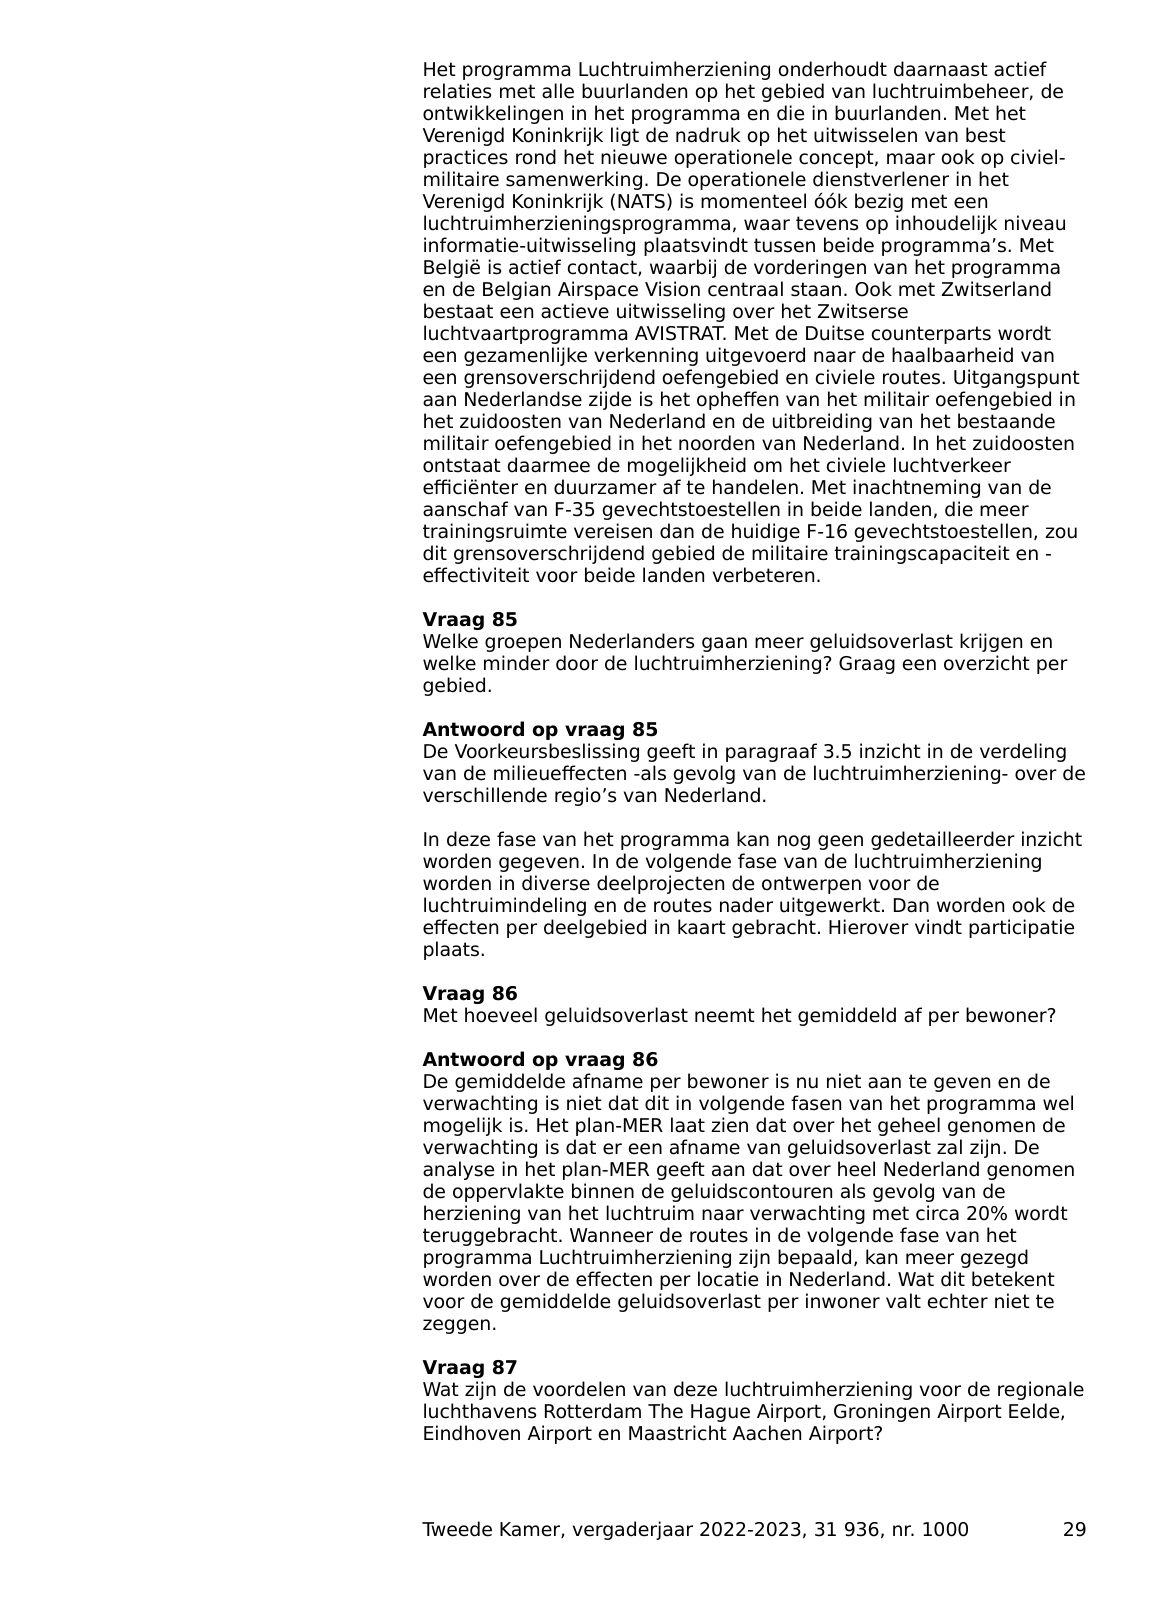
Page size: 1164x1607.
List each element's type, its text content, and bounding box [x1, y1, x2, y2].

text De Voorkeursbeslissing geeft in paragraaf 3.5 inzicht in de verdeling van de milieueffecten -als gevolg van de luchtruimherziening- over de verschillende regio’s van Nederland. [422, 741, 1087, 807]
text Vraag 87 [422, 1357, 1087, 1379]
text Vraag 86 [422, 983, 1087, 1005]
text Het programma Luchtruimherziening onderhoudt daarnaast actief relaties met alle buurlanden op het gebied van luchtruimbeheer, de ontwikkelingen in het programma en die in buurlanden. Met het Verenigd Koninkrijk ligt de nadruk op het uitwisselen van best practices rond het nieuwe operationele concept, maar ook op civiel-militaire samenwerking. De operationele dienstverlener in het Verenigd Koninkrijk (NATS) is momenteel óók bezig met een luchtruimherzieningsprogramma, waar tevens op inhoudelijk niveau informatie-uitwisseling plaatsvindt tussen beide programma’s. Met België is actief contact, waarbij de vorderingen van het programma en de Belgian Airspace Vision centraal staan. Ook met Zwitserland bestaat een actieve uitwisseling over het Zwitserse luchtvaartprogramma AVISTRAT. Met de Duitse counterparts wordt een gezamenlijke verkenning uitgevoerd naar de haalbaarheid van een grensoverschrijdend oefengebied en civiele routes. Uitgangspunt aan Nederlandse zijde is het opheffen van het militair oefengebied in het zuidoosten van Nederland en de uitbreiding van het bestaande militair oefengebied in het noorden van Nederland. In het zuidoosten ontstaat daarmee de mogelijkheid om het civiele luchtverkeer efficiënter en duurzamer af te handelen. Met inachtneming van de aanschaf van F-35 gevechtstoestellen in beide landen, die meer trainingsruimte vereisen dan de huidige F-16 gevechtstoestellen, zou dit grensoverschrijdend gebied de militaire trainingscapaciteit en -effectiviteit voor beide landen verbeteren. [422, 59, 1087, 587]
text Antwoord op vraag 86 [422, 1049, 1087, 1071]
text Welke groepen Nederlanders gaan meer geluidsoverlast krijgen en welke minder door de luchtruimherziening? Graag een overzicht per gebied. [422, 631, 1087, 697]
text De gemiddelde afname per bewoner is nu niet aan te geven en de verwachting is niet dat dit in volgende fasen van het programma wel mogelijk is. Het plan-MER laat zien dat over het geheel genomen de verwachting is dat er een afname van geluidsoverlast zal zijn. De analyse in het plan-MER geeft aan dat over heel Nederland genomen de oppervlakte binnen de geluidscontouren als gevolg van de herziening van het luchtruim naar verwachting met circa 20% wordt teruggebracht. Wanneer de routes in de volgende fase van het programma Luchtruimherziening zijn bepaald, kan meer gezegd worden over de effecten per locatie in Nederland. Wat dit betekent voor de gemiddelde geluidsoverlast per inwoner valt echter niet te zeggen. [422, 1071, 1087, 1335]
text Wat zijn de voordelen van deze luchtruimherziening voor de regionale luchthavens Rotterdam The Hague Airport, Groningen Airport Eelde, Eindhoven Airport en Maastricht Aachen Airport? [422, 1379, 1087, 1445]
text Vraag 85 [422, 609, 1087, 631]
text Met hoeveel geluidsoverlast neemt het gemiddeld af per bewoner? [422, 1005, 1087, 1027]
text In deze fase van het programma kan nog geen gedetailleerder inzicht worden gegeven. In de volgende fase van de luchtruimherziening worden in diverse deelprojecten de ontwerpen voor de luchtruimindeling en de routes nader uitgewerkt. Dan worden ook de effecten per deelgebied in kaart gebracht. Hierover vindt participatie plaats. [422, 829, 1087, 961]
text Antwoord op vraag 85 [422, 719, 1087, 741]
